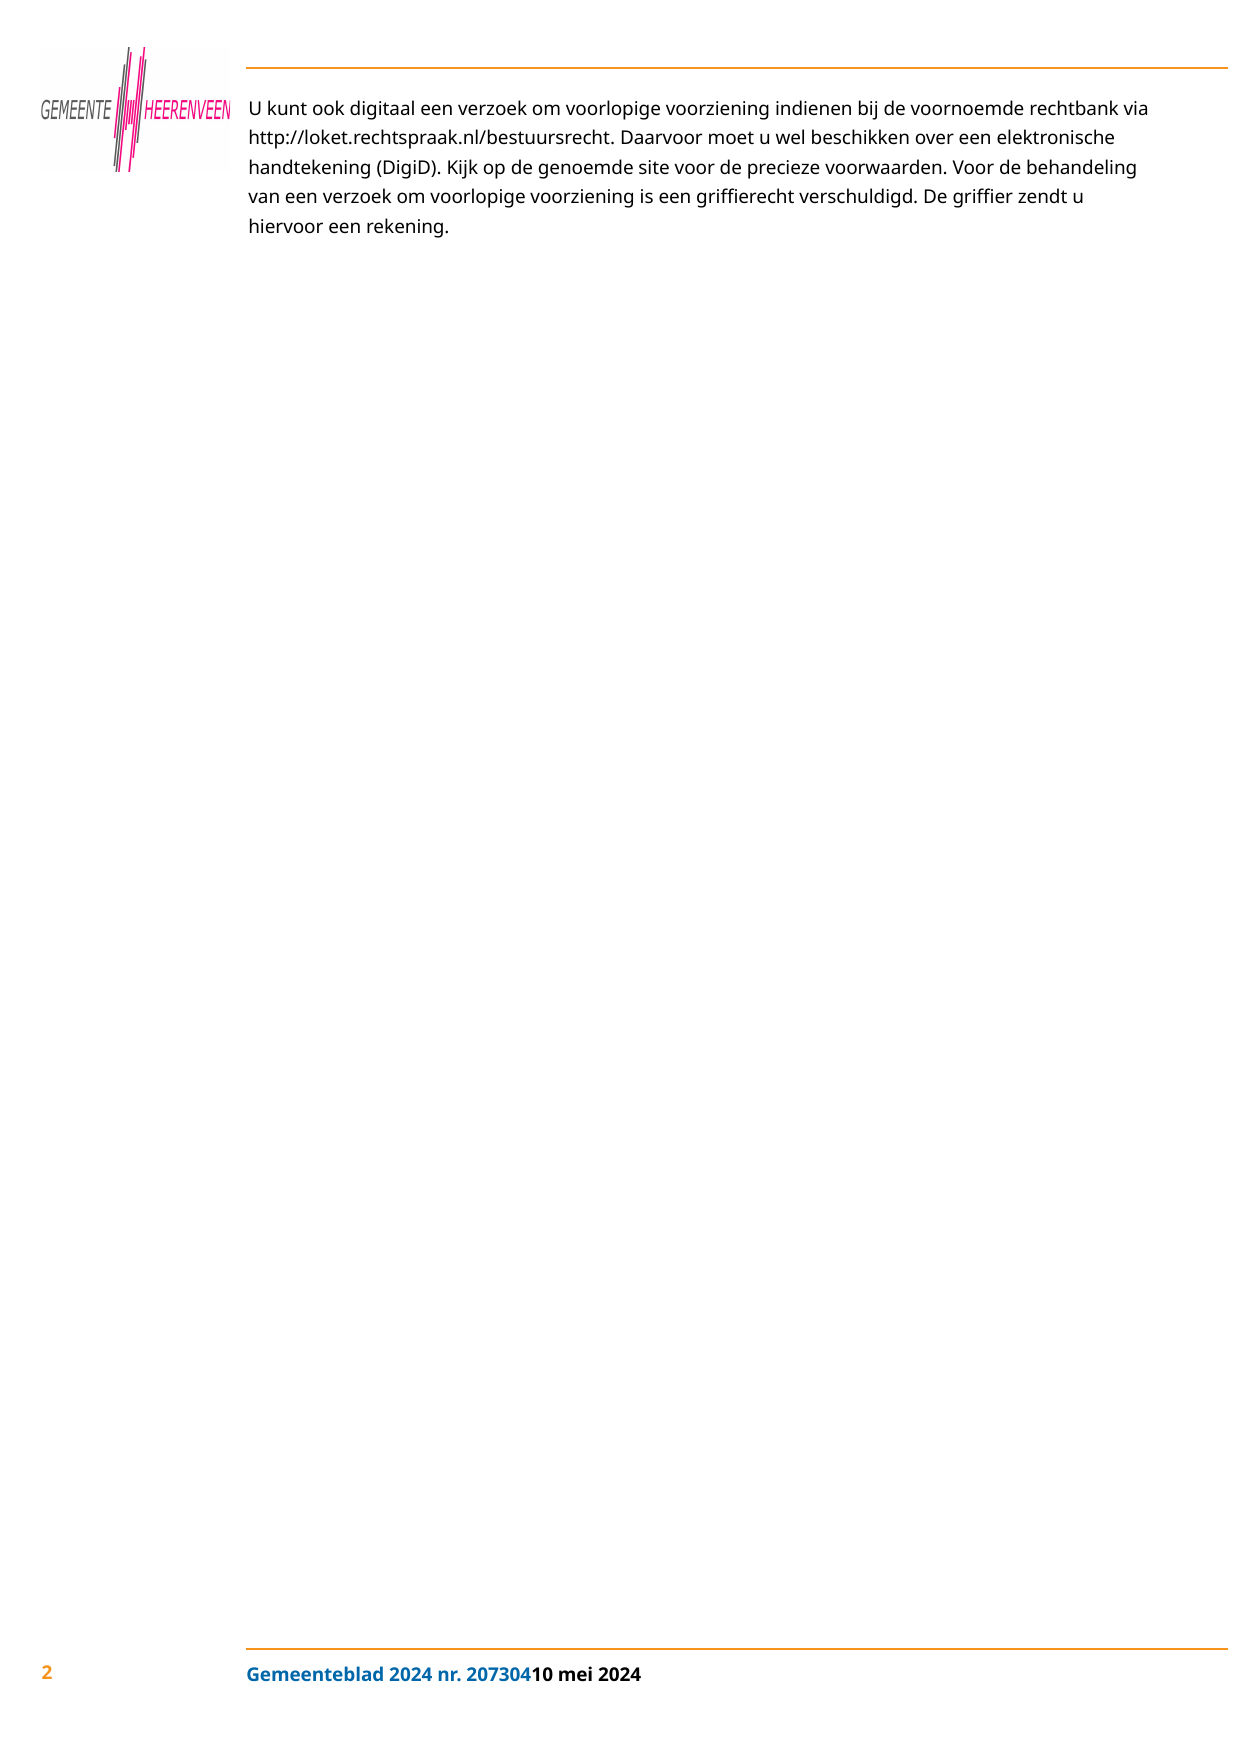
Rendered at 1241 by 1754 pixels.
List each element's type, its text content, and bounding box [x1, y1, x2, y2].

text U kunt ook digitaal een verzoek om voorlopige voorziening indienen bij de voornoemde rechtbank via http://loket.rechtspraak.nl/bestuursrecht. Daarvoor moet u wel beschikken over een elektronische handtekening (DigiD). Kijk op de genoemde site voor de precieze voorwaarden. Voor de behandeling van een verzoek om voorlopige voorziening is een griffierecht verschuldigd. De griffier zendt u hiervoor een rekening. [248, 95, 1152, 239]
picture [41, 47, 231, 172]
